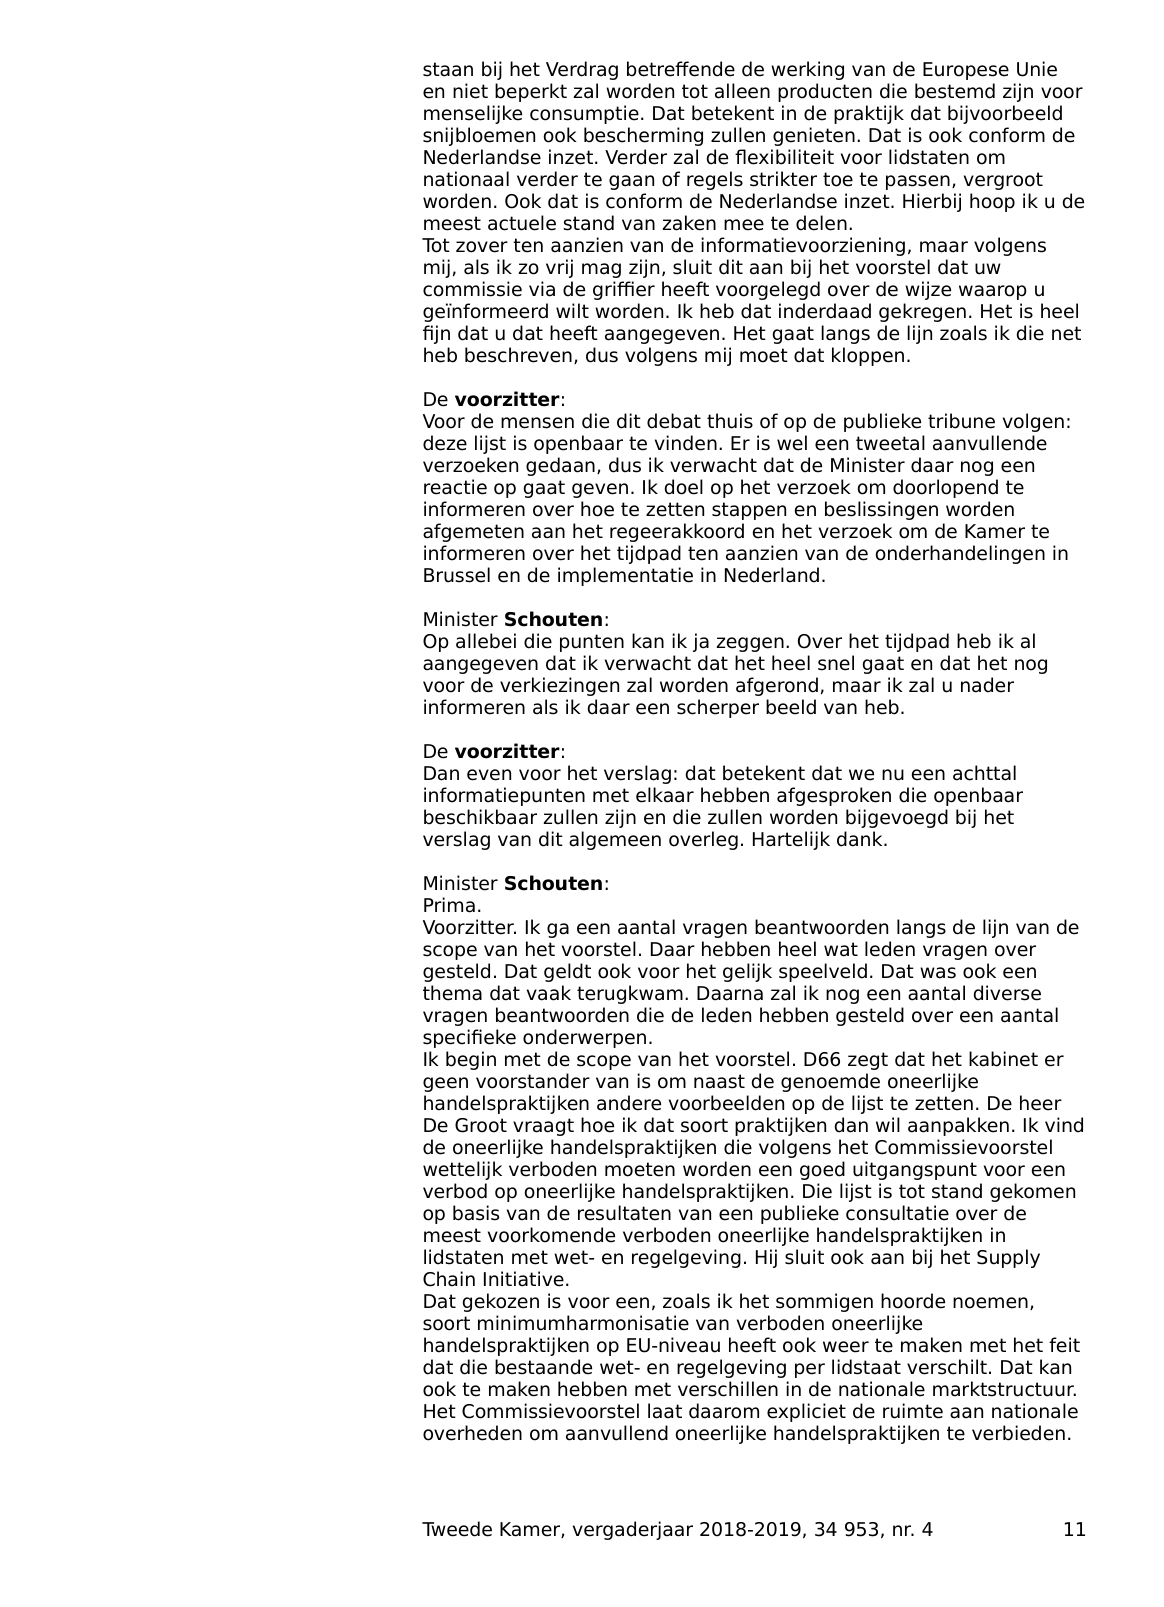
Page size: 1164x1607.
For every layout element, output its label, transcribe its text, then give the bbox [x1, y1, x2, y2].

text Minister Schouten: [422, 609, 1087, 631]
text Prima. [422, 895, 1087, 917]
text Dan even voor het verslag: dat betekent dat we nu een achttal informatiepunten met elkaar hebben afgesproken die openbaar beschikbaar zullen zijn en die zullen worden bijgevoegd bij het verslag van dit algemeen overleg. Hartelijk dank. [422, 763, 1087, 851]
text Voor de mensen die dit debat thuis of op de publieke tribune volgen: deze lijst is openbaar te vinden. Er is wel een tweetal aanvullende verzoeken gedaan, dus ik verwacht dat de Minister daar nog een reactie op gaat geven. Ik doel op het verzoek om doorlopend te informeren over hoe te zetten stappen en beslissingen worden afgemeten aan het regeerakkoord en het verzoek om de Kamer te informeren over het tijdpad ten aanzien van de onderhandelingen in Brussel en de implementatie in Nederland. [422, 411, 1087, 587]
text Ik begin met de scope van het voorstel. D66 zegt dat het kabinet er geen voorstander van is om naast de genoemde oneerlijke handelspraktijken andere voorbeelden op de lijst te zetten. De heer De Groot vraagt hoe ik dat soort praktijken dan wil aanpakken. Ik vind de oneerlijke handelspraktijken die volgens het Commissievoorstel wettelijk verboden moeten worden een goed uitgangspunt voor een verbod op oneerlijke handelspraktijken. Die lijst is tot stand gekomen op basis van de resultaten van een publieke consultatie over de meest voorkomende verboden oneerlijke handelspraktijken in lidstaten met wet- en regelgeving. Hij sluit ook aan bij het Supply Chain Initiative. [422, 1049, 1087, 1291]
text Dat gekozen is voor een, zoals ik het sommigen hoorde noemen, soort minimumharmonisatie van verboden oneerlijke handelspraktijken op EU-niveau heeft ook weer te maken met het feit dat die bestaande wet- en regelgeving per lidstaat verschilt. Dat kan ook te maken hebben met verschillen in de nationale marktstructuur. Het Commissievoorstel laat daarom expliciet de ruimte aan nationale overheden om aanvullend oneerlijke handelspraktijken te verbieden. [422, 1291, 1087, 1444]
text Voorzitter. Ik ga een aantal vragen beantwoorden langs de lijn van de scope van het voorstel. Daar hebben heel wat leden vragen over gesteld. Dat geldt ook voor het gelijk speelveld. Dat was ook een thema dat vaak terugkwam. Daarna zal ik nog een aantal diverse vragen beantwoorden die de leden hebben gesteld over een aantal specifieke onderwerpen. [422, 917, 1087, 1049]
text De voorzitter: [422, 389, 1087, 411]
text staan bij het Verdrag betreffende de werking van de Europese Unie en niet beperkt zal worden tot alleen producten die bestemd zijn voor menselijke consumptie. Dat betekent in de praktijk dat bijvoorbeeld snijbloemen ook bescherming zullen genieten. Dat is ook conform de Nederlandse inzet. Verder zal de flexibiliteit voor lidstaten om nationaal verder te gaan of regels strikter toe te passen, vergroot worden. Ook dat is conform de Nederlandse inzet. Hierbij hoop ik u de meest actuele stand van zaken mee te delen. [422, 59, 1087, 235]
text De voorzitter: [422, 741, 1087, 763]
text Op allebei die punten kan ik ja zeggen. Over het tijdpad heb ik al aangegeven dat ik verwacht dat het heel snel gaat en dat het nog voor de verkiezingen zal worden afgerond, maar ik zal u nader informeren als ik daar een scherper beeld van heb. [422, 631, 1087, 719]
text Minister Schouten: [422, 873, 1087, 895]
text Tot zover ten aanzien van de informatievoorziening, maar volgens mij, als ik zo vrij mag zijn, sluit dit aan bij het voorstel dat uw commissie via de griffier heeft voorgelegd over de wijze waarop u geïnformeerd wilt worden. Ik heb dat inderdaad gekregen. Het is heel fijn dat u dat heeft aangegeven. Het gaat langs de lijn zoals ik die net heb beschreven, dus volgens mij moet dat kloppen. [422, 235, 1087, 367]
